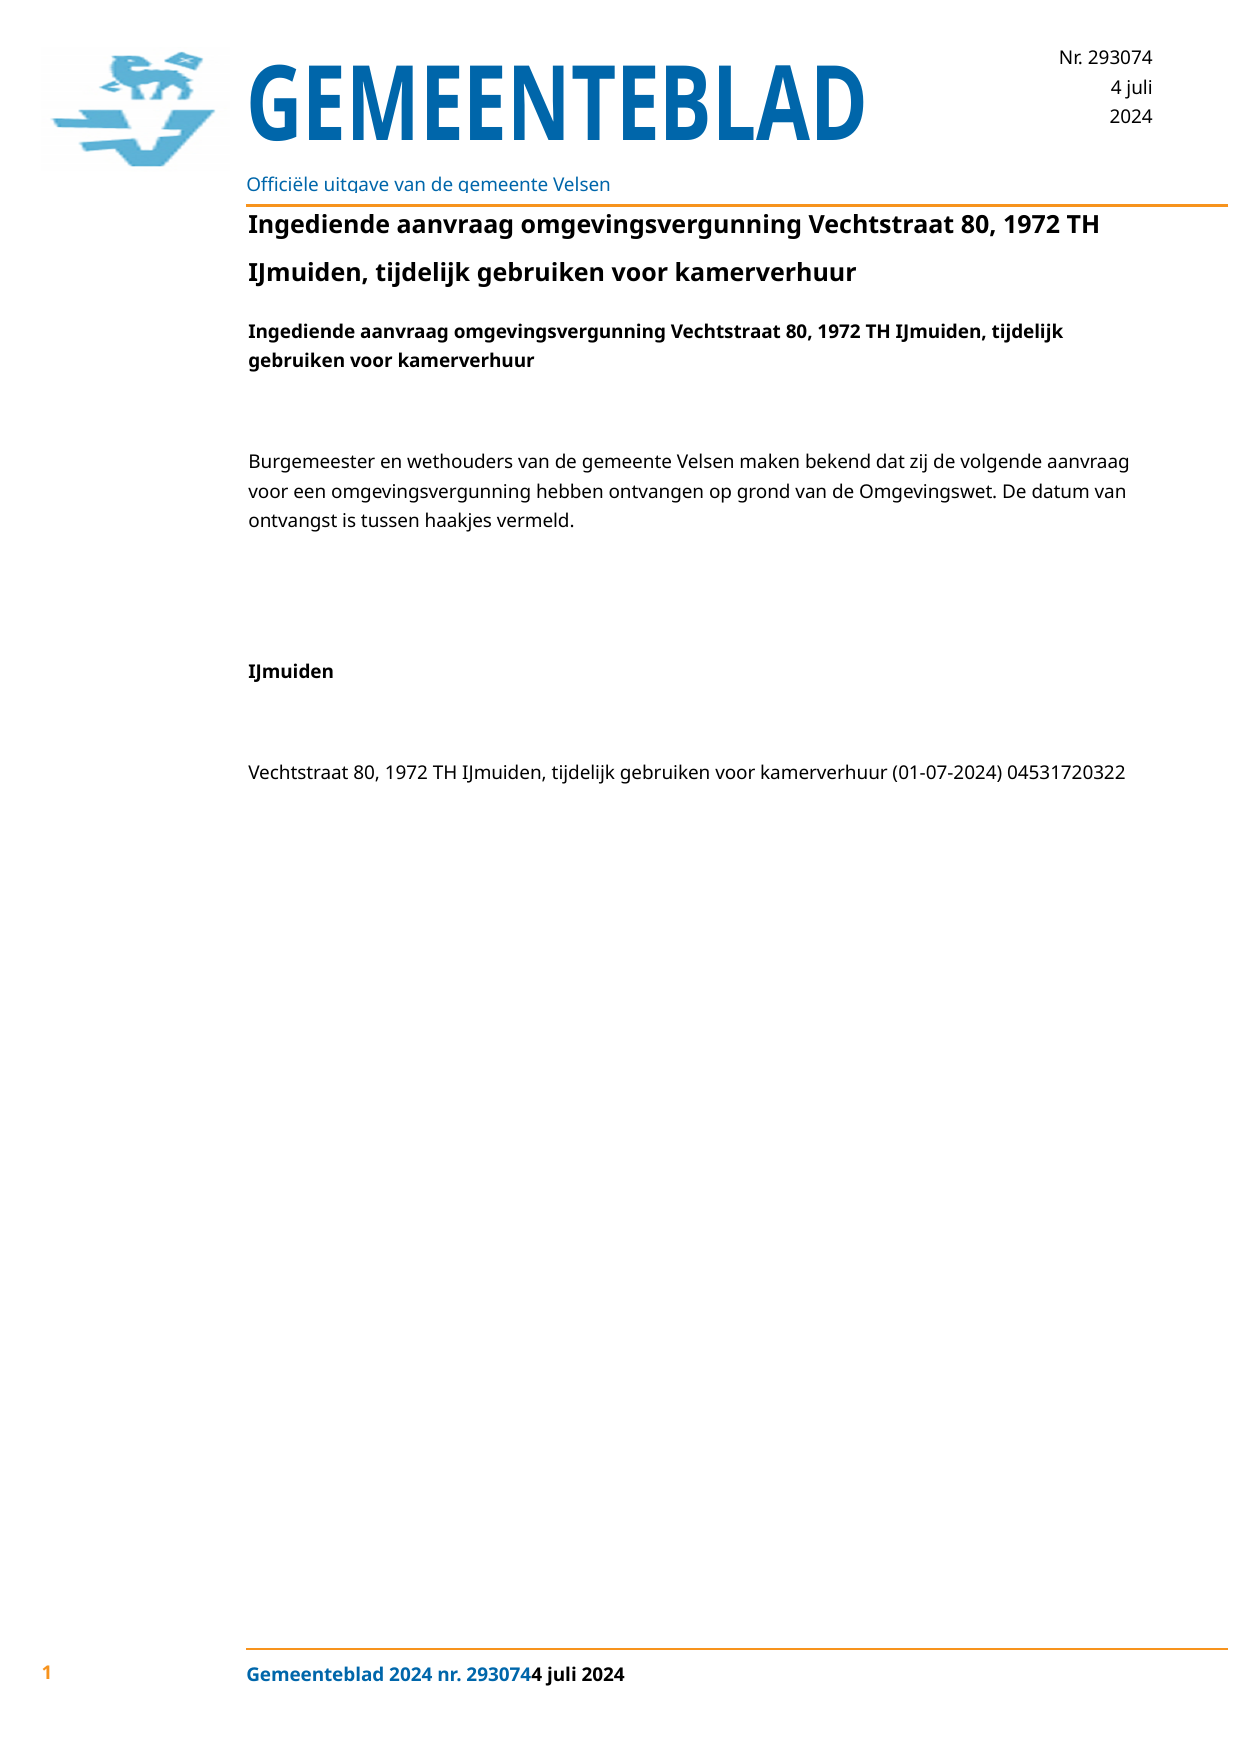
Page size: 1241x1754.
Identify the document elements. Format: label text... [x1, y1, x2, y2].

text Ingediende aanvraag omgevingsvergunning Vechtstraat 80, 1972 TH IJmuiden, tijdelijk gebruiken voor kamerverhuur [248, 318, 1152, 373]
text IJmuiden [248, 659, 1152, 684]
text Burgemeester en wethouders van de gemeente Velsen maken bekend dat zij de volgende aanvraag voor een omgevingsvergunning hebben ontvangen op grond van de Omgevingswet. De datum van ontvangst is tussen haakjes vermeld. [248, 448, 1152, 533]
text Vechtstraat 80, 1972 TH IJmuiden, tijdelijk gebruiken voor kamerverhuur (01-07-2024) 04531720322 [248, 759, 1152, 785]
picture [41, 47, 231, 172]
text Ingediende aanvraag omgevingsvergunning Vechtstraat 80, 1972 TH IJmuiden, tijdelijk gebruiken voor kamerverhuur [248, 207, 1152, 288]
